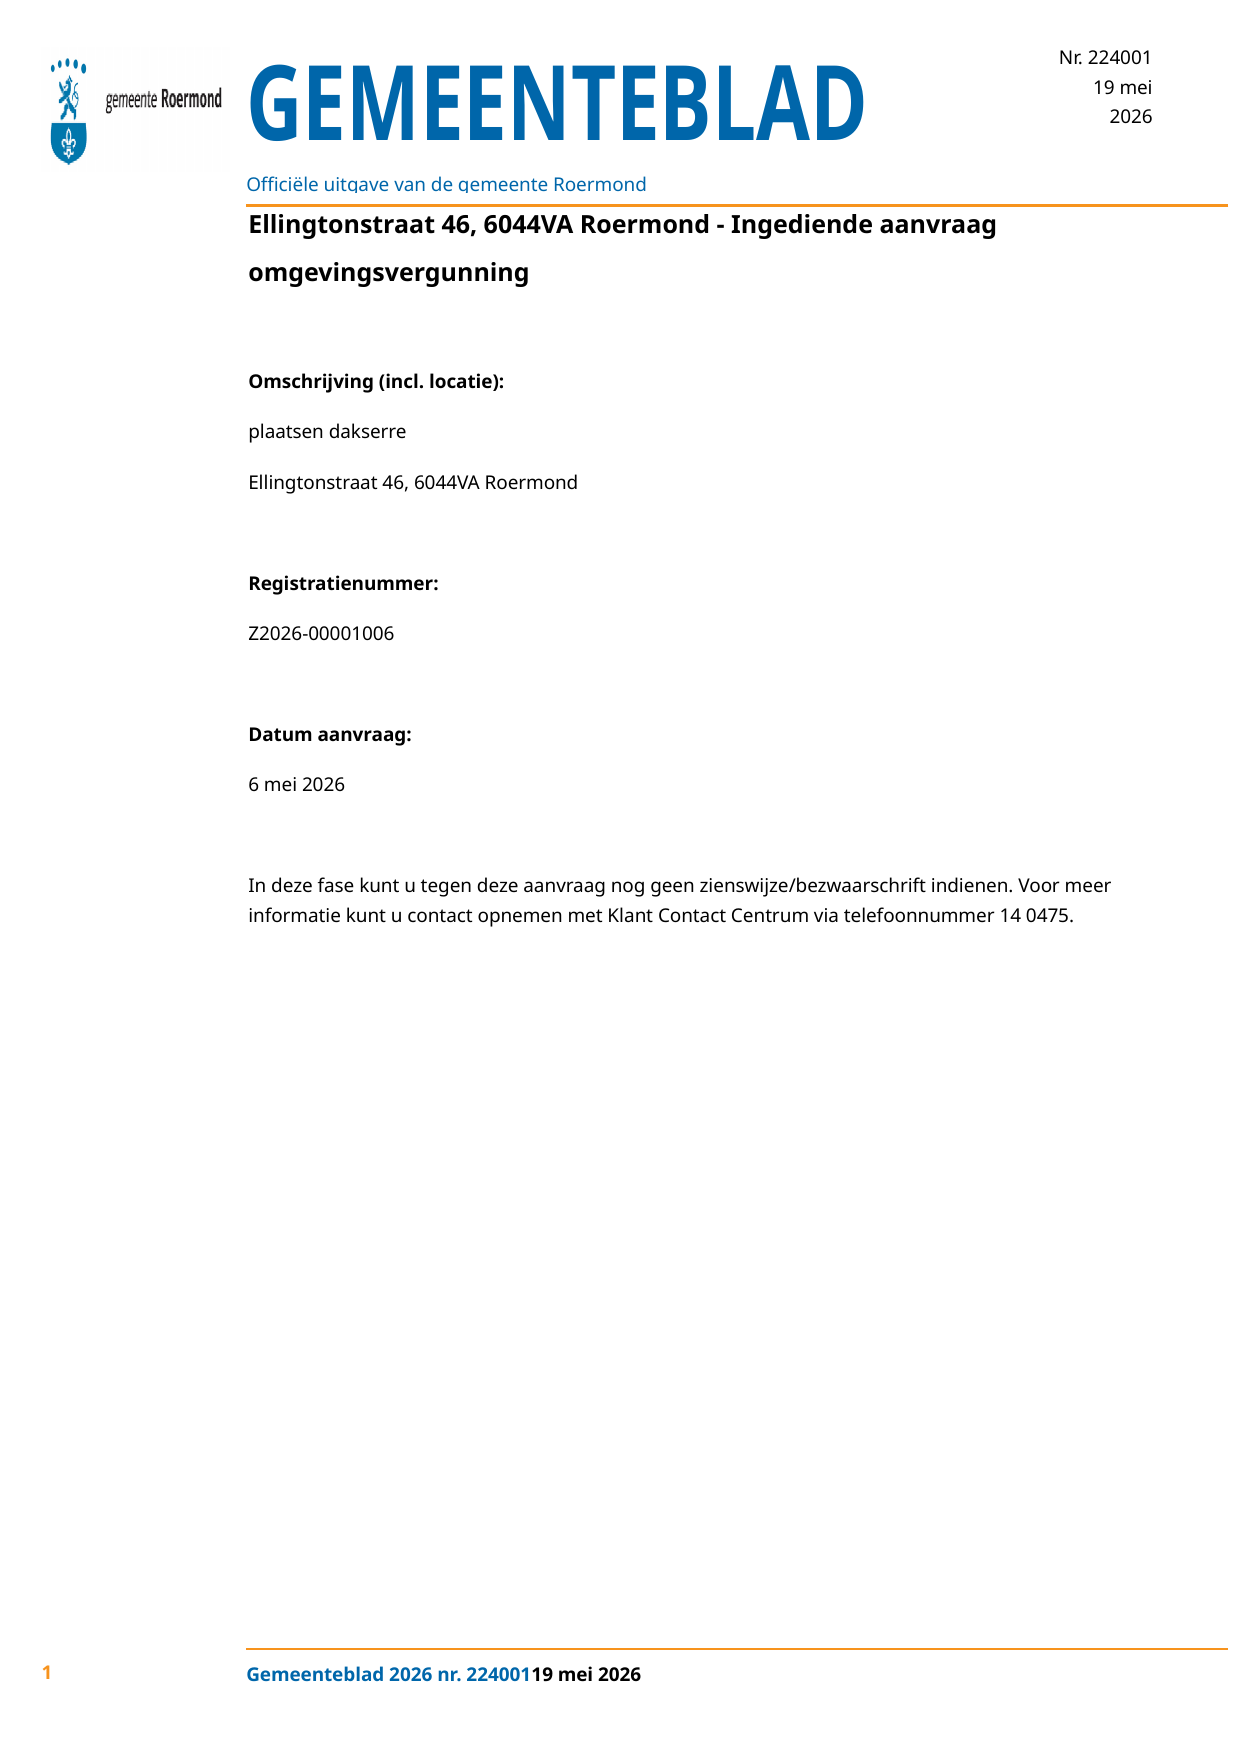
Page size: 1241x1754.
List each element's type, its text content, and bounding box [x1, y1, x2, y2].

text In deze fase kunt u tegen deze aanvraag nog geen zienswijze/bezwaarschrift indienen. Voor meer informatie kunt u contact opnemen met Klant Contact Centrum via telefoonnummer 14 0475. [248, 872, 1152, 928]
text Registratienummer: [248, 570, 1152, 596]
text Omschrijving (incl. locatie): [248, 368, 1152, 394]
text Z2026-00001006 [248, 620, 1152, 646]
text Ellingtonstraat 46, 6044VA Roermond - Ingediende aanvraag omgevingsvergunning [248, 207, 1152, 288]
text Ellingtonstraat 46, 6044VA Roermond [248, 469, 1152, 495]
text plaatsen dakserre [248, 419, 1152, 444]
text 6 mei 2026 [248, 772, 1152, 797]
picture [41, 47, 231, 172]
text Datum aanvraag: [248, 721, 1152, 747]
